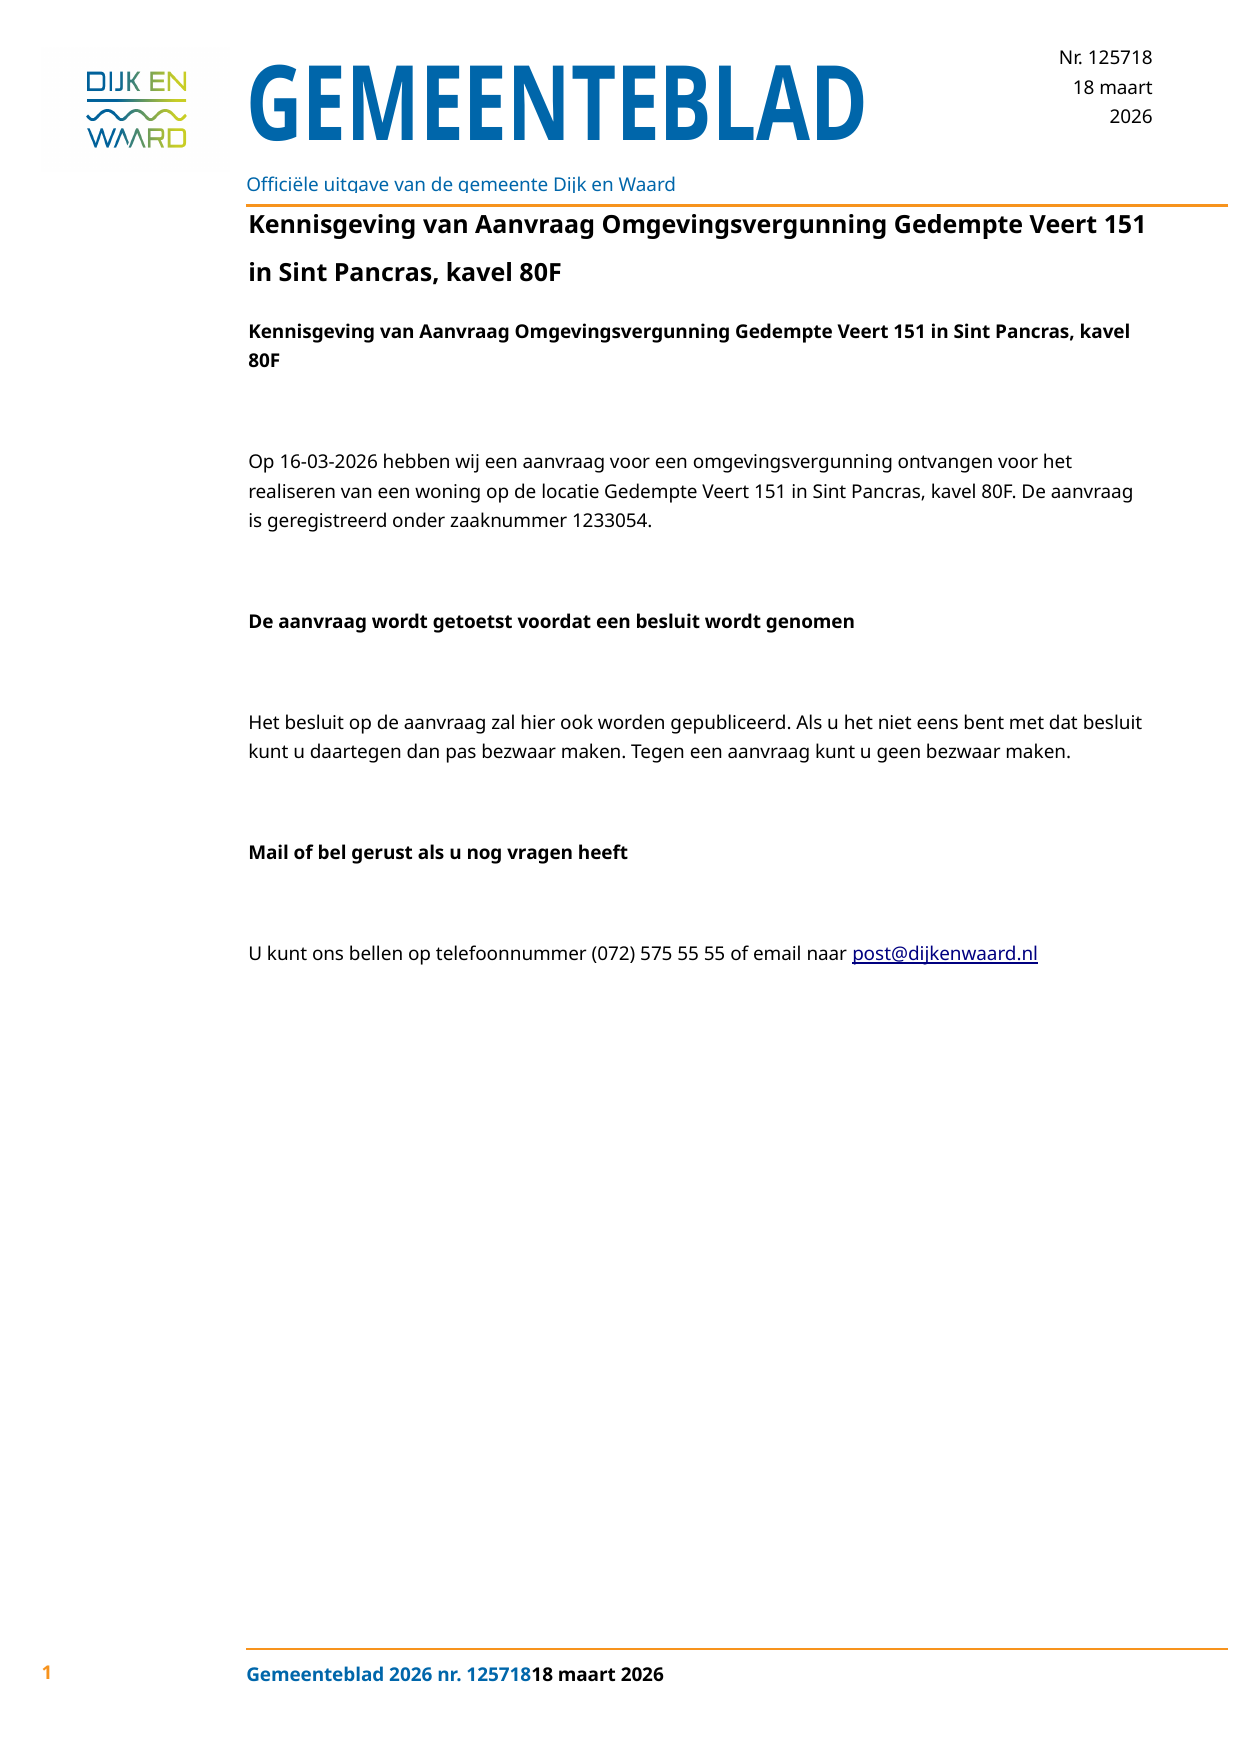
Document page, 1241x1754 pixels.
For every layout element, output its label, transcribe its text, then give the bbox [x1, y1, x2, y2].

text De aanvraag wordt getoetst voordat een besluit wordt genomen [248, 608, 1152, 634]
text Kennisgeving van Aanvraag Omgevingsvergunning Gedempte Veert 151 in Sint Pancras, kavel 80F [248, 318, 1152, 373]
text Op 16-03-2026 hebben wij een aanvraag voor een omgevingsvergunning ontvangen voor het realiseren van een woning op de locatie Gedempte Veert 151 in Sint Pancras, kavel 80F. De aanvraag is geregistreerd onder zaaknummer 1233054. [248, 448, 1152, 533]
text U kunt ons bellen op telefoonnummer (072) 575 55 55 of email naar post@dijkenwaard.nl [248, 940, 1152, 966]
text Kennisgeving van Aanvraag Omgevingsvergunning Gedempte Veert 151 in Sint Pancras, kavel 80F [248, 207, 1152, 288]
text Het besluit op de aanvraag zal hier ook worden gepubliceerd. Als u het niet eens bent met dat besluit kunt u daartegen dan pas bezwaar maken. Tegen een aanvraag kunt u geen bezwaar maken. [248, 709, 1152, 764]
picture [41, 47, 231, 172]
text Mail of bel gerust als u nog vragen heeft [248, 839, 1152, 865]
